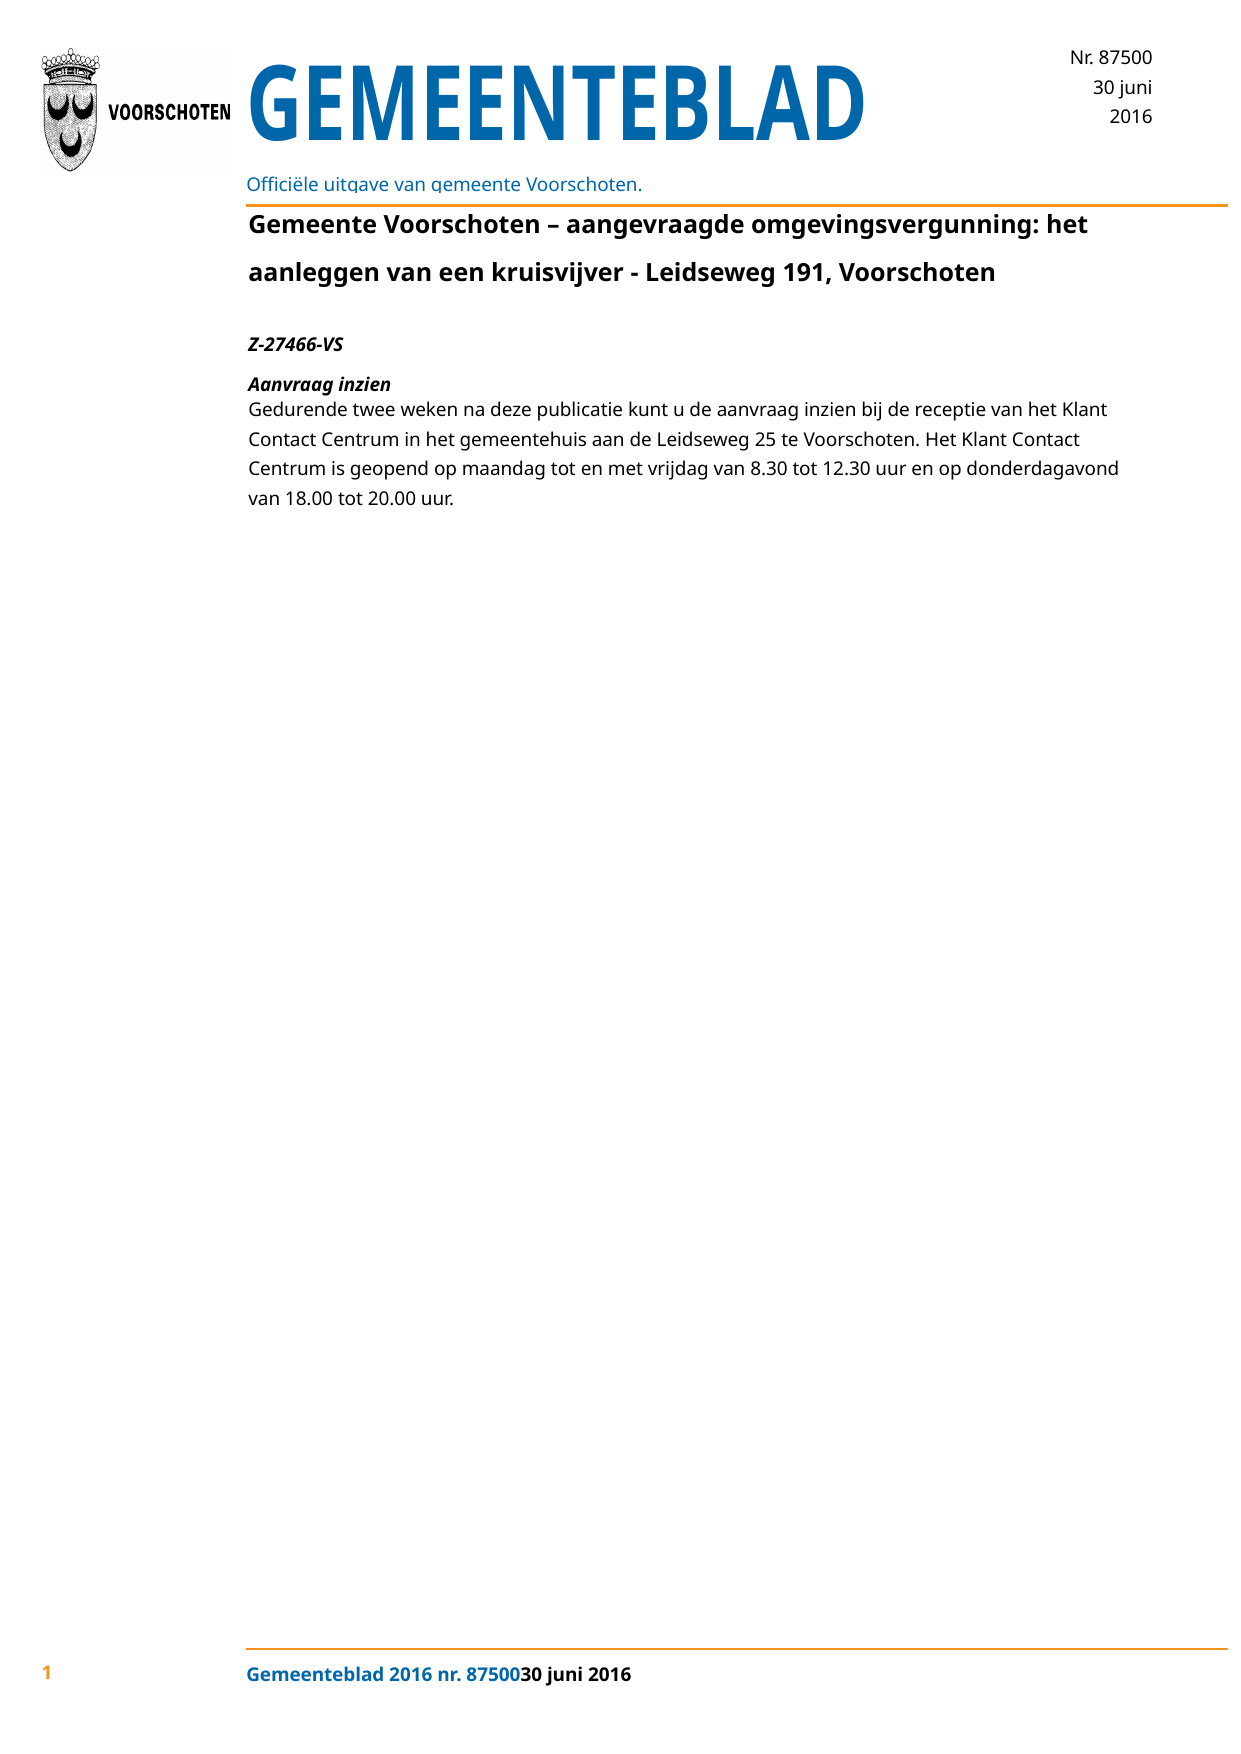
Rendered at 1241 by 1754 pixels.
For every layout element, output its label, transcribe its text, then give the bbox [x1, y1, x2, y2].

text Aanvraag inzien [248, 371, 1152, 396]
text Z-27466-VS [248, 331, 1152, 357]
text Gemeente Voorschoten – aangevraagde omgevingsvergunning: het aanleggen van een kruisvijver - Leidseweg 191, Voorschoten [248, 207, 1152, 288]
text Gedurende twee weken na deze publicatie kunt u de aanvraag inzien bij de receptie van het Klant Contact Centrum in het gemeentehuis aan de Leidseweg 25 te Voorschoten. Het Klant Contact Centrum is geopend op maandag tot en met vrijdag van 8.30 tot 12.30 uur en op donderdagavond van 18.00 tot 20.00 uur. [248, 396, 1152, 511]
picture [41, 47, 231, 172]
